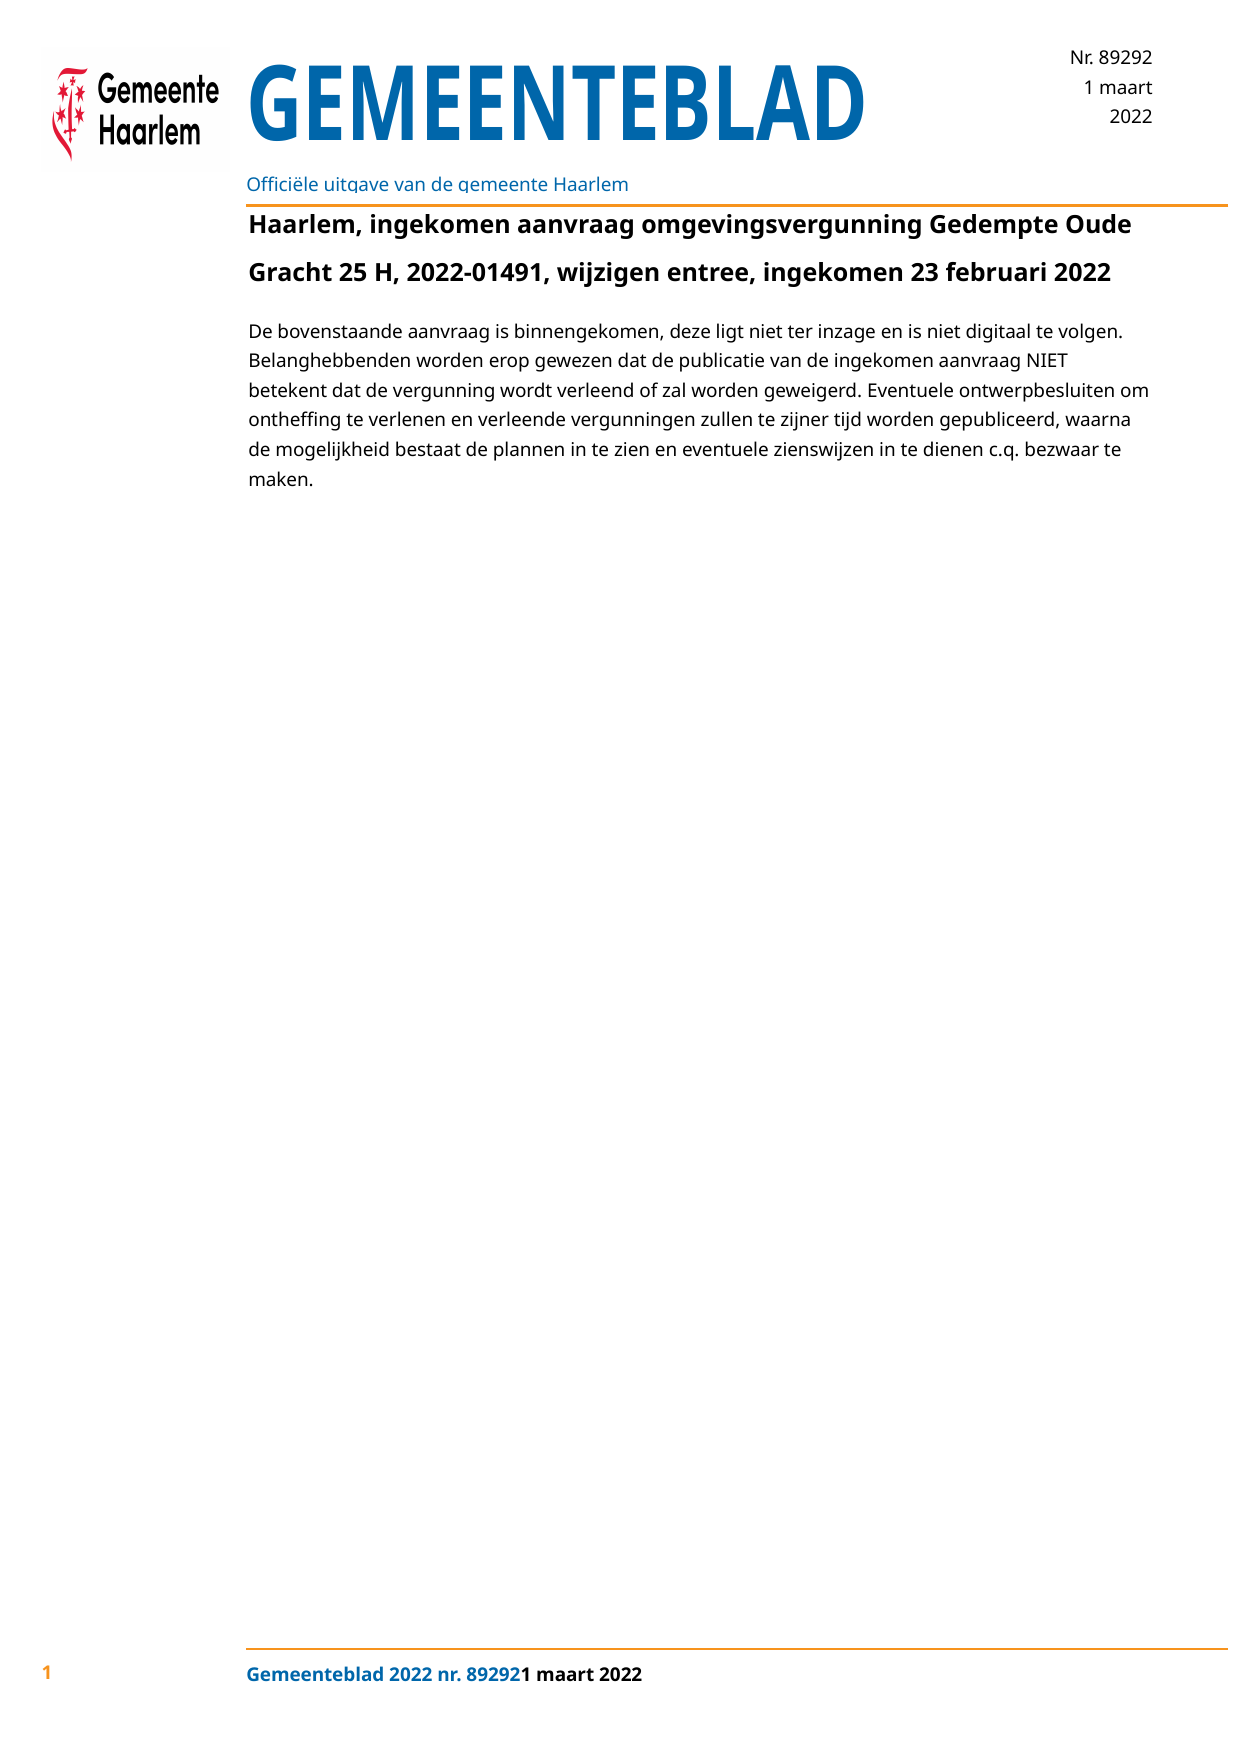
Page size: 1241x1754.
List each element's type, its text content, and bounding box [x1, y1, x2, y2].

picture [41, 47, 231, 172]
text De bovenstaande aanvraag is binnengekomen, deze ligt niet ter inzage en is niet digitaal te volgen. Belanghebbenden worden erop gewezen dat de publicatie van de ingekomen aanvraag NIET betekent dat de vergunning wordt verleend of zal worden geweigerd. Eventuele ontwerpbesluiten om ontheffing te verlenen en verleende vergunningen zullen te zijner tijd worden gepubliceerd, waarna de mogelijkheid bestaat de plannen in te zien en eventuele zienswijzen in te dienen c.q. bezwaar te maken. [248, 318, 1152, 492]
text Haarlem, ingekomen aanvraag omgevingsvergunning Gedempte Oude Gracht 25 H, 2022-01491, wijzigen entree, ingekomen 23 februari 2022 [248, 207, 1152, 288]
